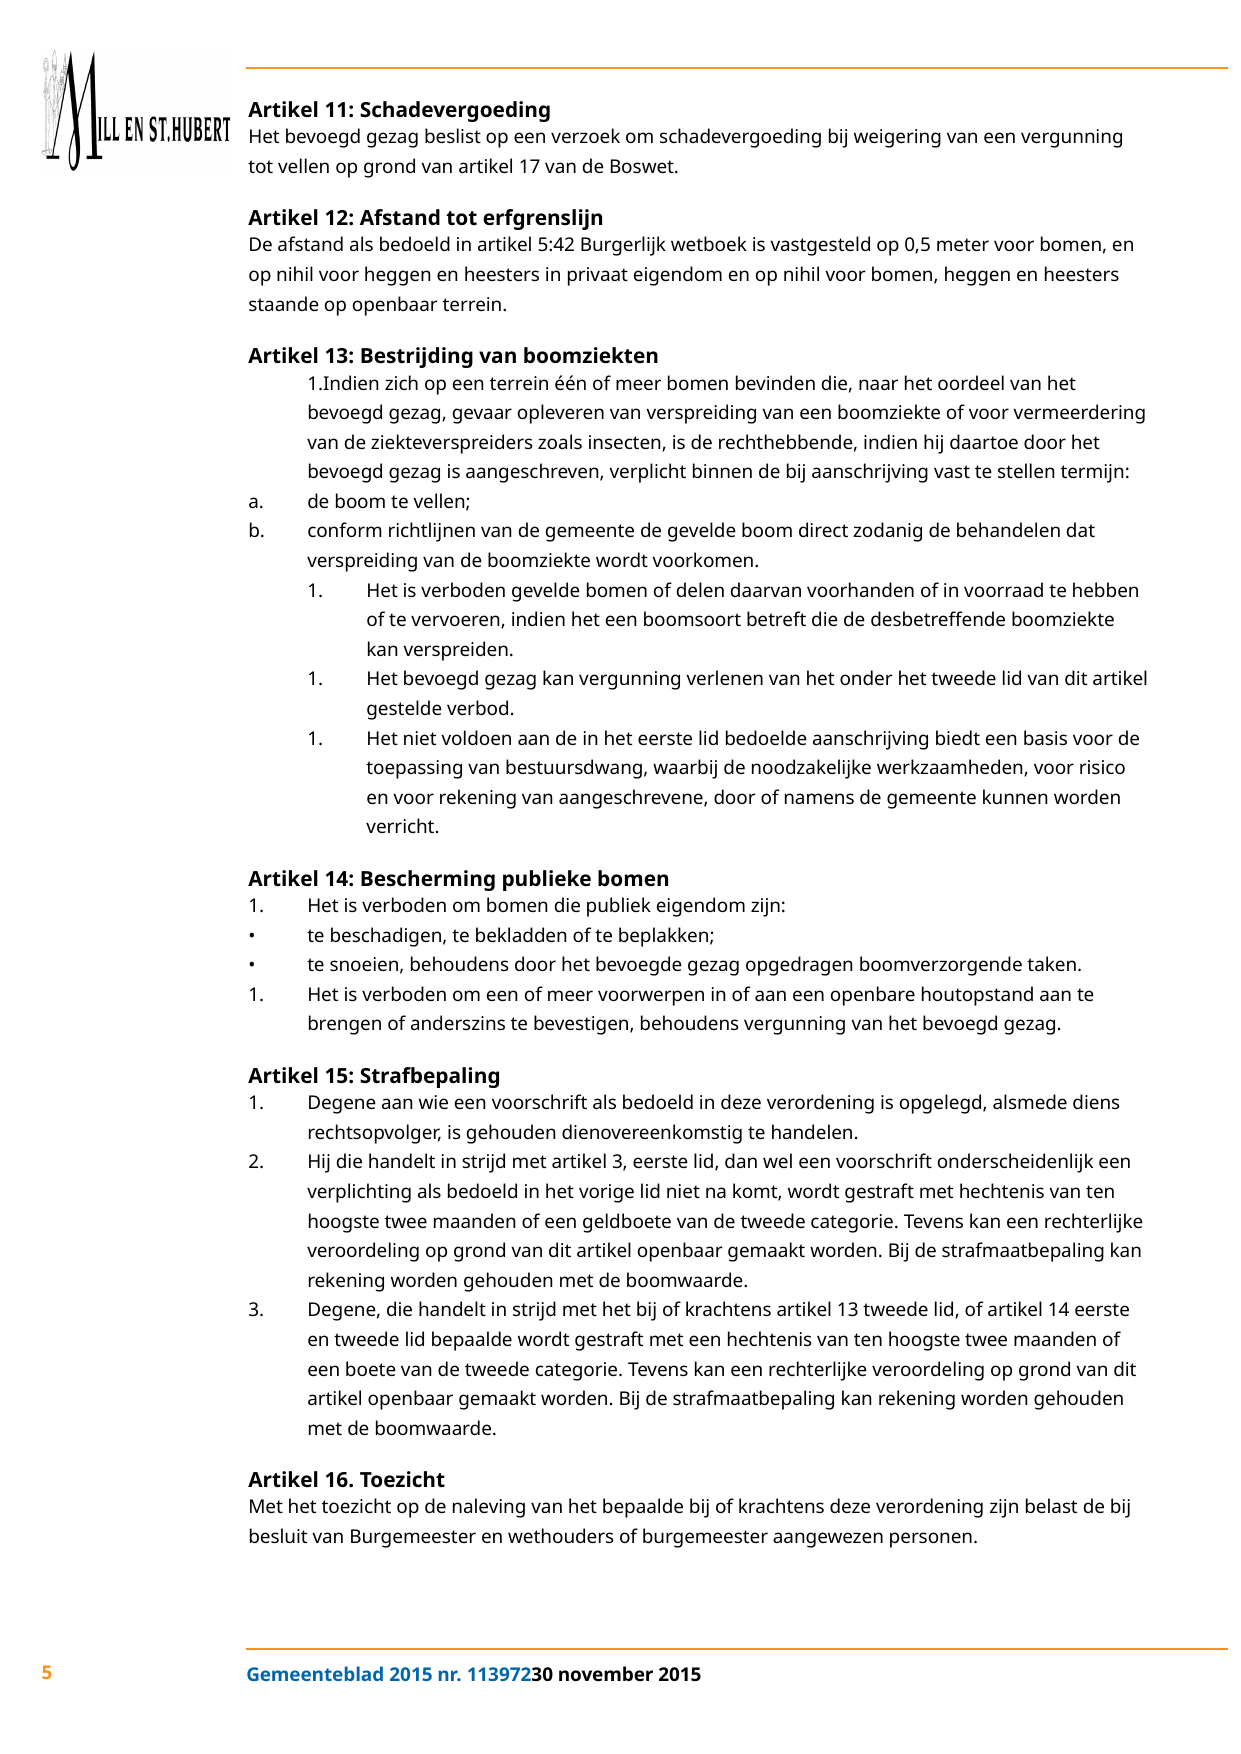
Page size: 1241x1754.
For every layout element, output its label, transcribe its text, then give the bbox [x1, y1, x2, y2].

text Artikel 12: Afstand tot erfgrenslijn [248, 203, 1152, 232]
text Artikel 11: Schadevergoeding [248, 95, 1152, 123]
text Artikel 14: Bescherming publieke bomen [248, 864, 1152, 892]
picture [41, 47, 231, 172]
text Artikel 16. Toezicht [248, 1465, 1152, 1494]
list Het is verboden gevelde bomen of delen daarvan voorhanden of in voorraad te hebben of te vervoeren, indien het een boomsoort betreft die de desbetreffende boomziekte kan verspreiden. [307, 577, 1152, 662]
list Het niet voldoen aan de in het eerste lid bedoelde aanschrijving biedt een basis voor de toepassing van bestuursdwang, waarbij de noodzakelijke werkzaamheden, voor risico en voor rekening van aangeschrevene, door of namens de gemeente kunnen worden verricht. [307, 725, 1152, 839]
text Het bevoegd gezag beslist op een verzoek om schadevergoeding bij weigering van een vergunning tot vellen op grond van artikel 17 van de Boswet. [248, 123, 1152, 178]
list Het is verboden om een of meer voorwerpen in of aan een openbare houtopstand aan te brengen of anderszins te bevestigen, behoudens vergunning van het bevoegd gezag. [248, 981, 1152, 1036]
text Artikel 13: Bestrijding van boomziekten [248, 341, 1152, 370]
list 1.Indien zich op een terrein één of meer bomen bevinden die, naar het oordeel van het bevoegd gezag, gevaar opleveren van verspreiding van een boomziekte of voor vermeerdering van de ziekteverspreiders zoals insecten, is de rechthebbende, indien hij daartoe door het bevoegd gezag is aangeschreven, verplicht binnen de bij aanschrijving vast te stellen termijn: [248, 370, 1152, 484]
list Het bevoegd gezag kan vergunning verlenen van het onder het tweede lid van dit artikel gestelde verbod. [307, 666, 1152, 721]
list Hij die handelt in strijd met artikel 3, eerste lid, dan wel een voorschrift onderscheidenlijk een verplichting als bedoeld in het vorige lid niet na komt, wordt gestraft met hechtenis van ten hoogste twee maanden of een geldboete van de tweede categorie. Tevens kan een rechterlijke veroordeling op grond van dit artikel openbaar gemaakt worden. Bij de strafmaatbepaling kan rekening worden gehouden met de boomwaarde. [248, 1149, 1152, 1293]
list te beschadigen, te bekladden of te beplakken; [248, 922, 1152, 948]
list te snoeien, behoudens door het bevoegde gezag opgedragen boomverzorgende taken. [248, 951, 1152, 977]
list de boom te vellen; [248, 488, 1152, 514]
list Het is verboden om bomen die publiek eigendom zijn: [248, 892, 1152, 918]
text Met het toezicht op de naleving van het bepaalde bij of krachtens deze verordening zijn belast de bij besluit van Burgemeester en wethouders of burgemeester aangewezen personen. [248, 1494, 1152, 1549]
list Degene aan wie een voorschrift als bedoeld in deze verordening is opgelegd, alsmede diens rechtsopvolger, is gehouden dienovereenkomstig te handelen. [248, 1089, 1152, 1145]
list Degene, die handelt in strijd met het bij of krachtens artikel 13 tweede lid, of artikel 14 eerste en tweede lid bepaalde wordt gestraft met een hechtenis van ten hoogste twee maanden of een boete van de tweede categorie. Tevens kan een rechterlijke veroordeling op grond van dit artikel openbaar gemaakt worden. Bij de strafmaatbepaling kan rekening worden gehouden met de boomwaarde. [248, 1297, 1152, 1441]
text De afstand als bedoeld in artikel 5:42 Burgerlijk wetboek is vastgesteld op 0,5 meter voor bomen, en op nihil voor heggen en heesters in privaat eigendom en op nihil voor bomen, heggen en heesters staande op openbaar terrein. [248, 232, 1152, 317]
list conform richtlijnen van de gemeente de gevelde boom direct zodanig de behandelen dat verspreiding van de boomziekte wordt voorkomen. [248, 518, 1152, 573]
text Artikel 15: Strafbepaling [248, 1061, 1152, 1089]
